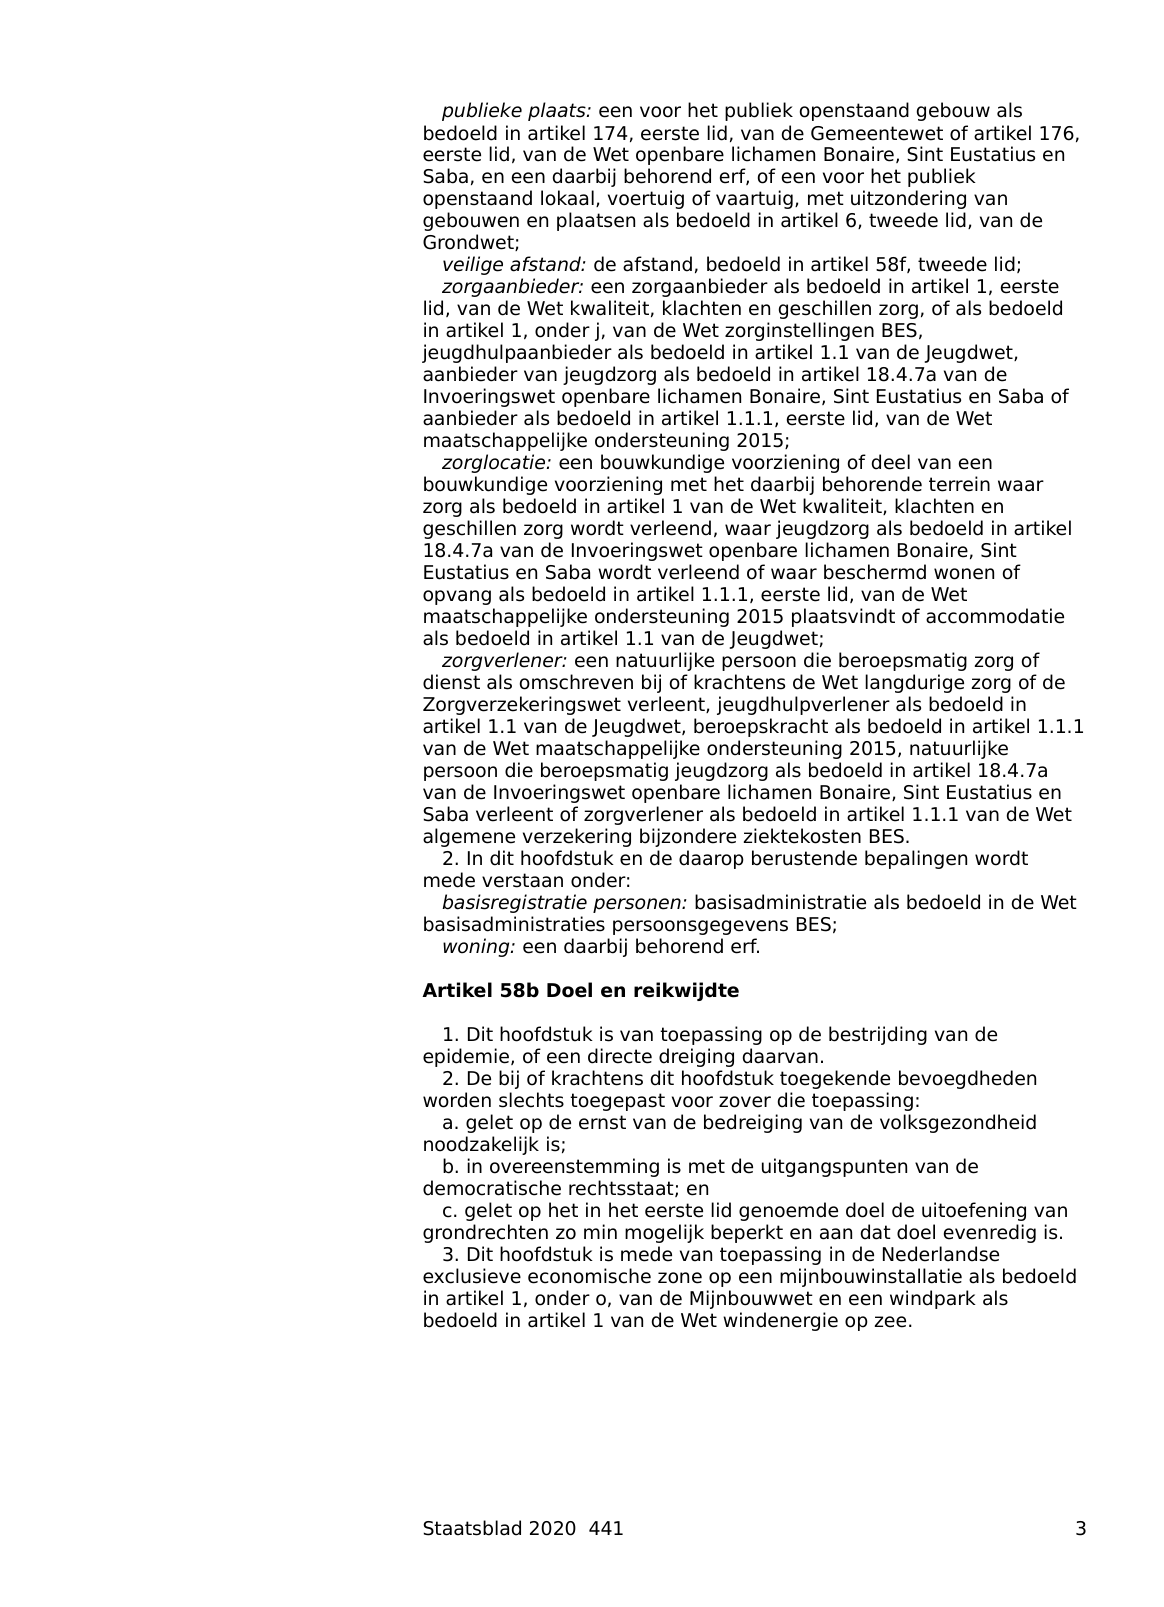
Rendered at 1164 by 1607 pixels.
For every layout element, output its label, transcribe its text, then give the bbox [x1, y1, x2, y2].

text publieke plaats: een voor het publiek openstaand gebouw als bedoeld in artikel 174, eerste lid, van de Gemeentewet of artikel 176, eerste lid, van de Wet openbare lichamen Bonaire, Sint Eustatius en Saba, en een daarbij behorend erf, of een voor het publiek openstaand lokaal, voertuig of vaartuig, met uitzondering van gebouwen en plaatsen als bedoeld in artikel 6, tweede lid, van de Grondwet; [422, 100, 1087, 254]
text zorgaanbieder: een zorgaanbieder als bedoeld in artikel 1, eerste lid, van de Wet kwaliteit, klachten en geschillen zorg, of als bedoeld in artikel 1, onder j, van de Wet zorginstellingen BES, jeugdhulpaanbieder als bedoeld in artikel 1.1 van de Jeugdwet, aanbieder van jeugdzorg als bedoeld in artikel 18.4.7a van de Invoeringswet openbare lichamen Bonaire, Sint Eustatius en Saba of aanbieder als bedoeld in artikel 1.1.1, eerste lid, van de Wet maatschappelijke ondersteuning 2015; [422, 276, 1087, 452]
text c. gelet op het in het eerste lid genoemde doel de uitoefening van grondrechten zo min mogelijk beperkt en aan dat doel evenredig is. [422, 1200, 1087, 1244]
text zorgverlener: een natuurlijke persoon die beroepsmatig zorg of dienst als omschreven bij of krachtens de Wet langdurige zorg of de Zorgverzekeringswet verleent, jeugdhulpverlener als bedoeld in artikel 1.1 van de Jeugdwet, beroepskracht als bedoeld in artikel 1.1.1 van de Wet maatschappelijke ondersteuning 2015, natuurlijke persoon die beroepsmatig jeugdzorg als bedoeld in artikel 18.4.7a van de Invoeringswet openbare lichamen Bonaire, Sint Eustatius en Saba verleent of zorgverlener als bedoeld in artikel 1.1.1 van de Wet algemene verzekering bijzondere ziektekosten BES. [422, 650, 1087, 848]
text veilige afstand: de afstand, bedoeld in artikel 58f, tweede lid; [422, 254, 1087, 276]
text woning: een daarbij behorend erf. [422, 936, 1087, 958]
subtitle Artikel 58b Doel en reikwijdte [422, 980, 1087, 1002]
text 2. De bij of krachtens dit hoofdstuk toegekende bevoegdheden worden slechts toegepast voor zover die toepassing: [422, 1068, 1087, 1112]
text 2. In dit hoofdstuk en de daarop berustende bepalingen wordt mede verstaan onder: [422, 848, 1087, 892]
text zorglocatie: een bouwkundige voorziening of deel van een bouwkundige voorziening met het daarbij behorende terrein waar zorg als bedoeld in artikel 1 van de Wet kwaliteit, klachten en geschillen zorg wordt verleend, waar jeugdzorg als bedoeld in artikel 18.4.7a van de Invoeringswet openbare lichamen Bonaire, Sint Eustatius en Saba wordt verleend of waar beschermd wonen of opvang als bedoeld in artikel 1.1.1, eerste lid, van de Wet maatschappelijke ondersteuning 2015 plaatsvindt of accommodatie als bedoeld in artikel 1.1 van de Jeugdwet; [422, 452, 1087, 650]
text basisregistratie personen: basisadministratie als bedoeld in de Wet basisadministraties persoonsgegevens BES; [422, 892, 1087, 936]
text 3. Dit hoofdstuk is mede van toepassing in de Nederlandse exclusieve economische zone op een mijnbouwinstallatie als bedoeld in artikel 1, onder o, van de Mijnbouwwet en een windpark als bedoeld in artikel 1 van de Wet windenergie op zee. [422, 1244, 1087, 1332]
text b. in overeenstemming is met de uitgangspunten van de democratische rechtsstaat; en [422, 1156, 1087, 1200]
text 1. Dit hoofdstuk is van toepassing op de bestrijding van de epidemie, of een directe dreiging daarvan. [422, 1024, 1087, 1068]
text a. gelet op de ernst van de bedreiging van de volksgezondheid noodzakelijk is; [422, 1112, 1087, 1156]
